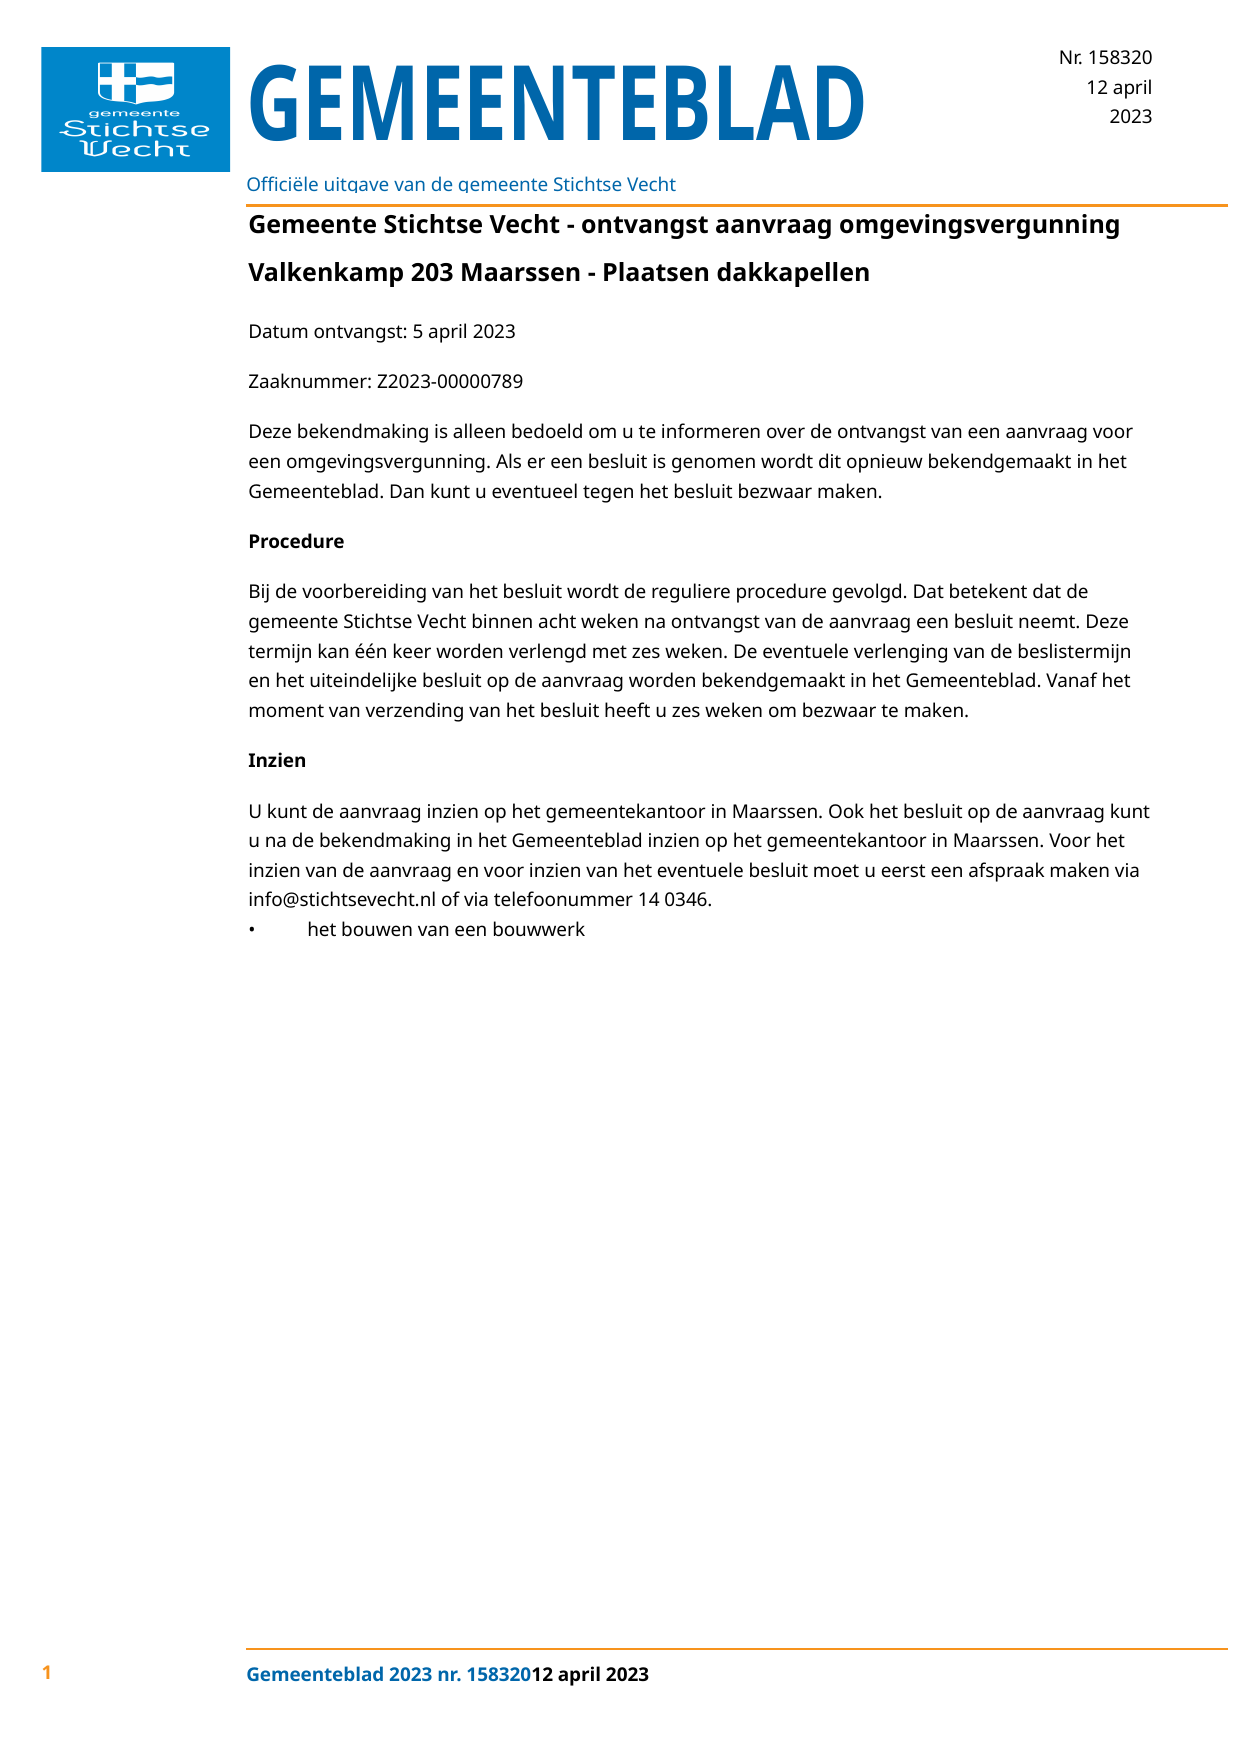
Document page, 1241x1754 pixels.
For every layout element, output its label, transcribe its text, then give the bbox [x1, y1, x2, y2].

text Procedure [248, 528, 1152, 554]
text Zaaknummer: Z2023-00000789 [248, 368, 1152, 394]
text Datum ontvangst: 5 april 2023 [248, 318, 1152, 344]
list het bouwen van een bouwwerk [248, 916, 1152, 942]
text Bij de voorbereiding van het besluit wordt de reguliere procedure gevolgd. Dat betekent dat de gemeente Stichtse Vecht binnen acht weken na ontvangst van de aanvraag een besluit neemt. Deze termijn kan één keer worden verlengd met zes weken. De eventuele verlenging van de beslistermijn en het uiteindelijke besluit op de aanvraag worden bekendgemaakt in het Gemeenteblad. Vanaf het moment van verzending van het besluit heeft u zes weken om bezwaar te maken. [248, 579, 1152, 723]
text Inzien [248, 747, 1152, 773]
text U kunt de aanvraag inzien op het gemeentekantoor in Maarssen. Ook het besluit op de aanvraag kunt u na de bekendmaking in het Gemeenteblad inzien op het gemeentekantoor in Maarssen. Voor het inzien van de aanvraag en voor inzien van het eventuele besluit moet u eerst een afspraak maken via info@stichtsevecht.nl of via telefoonummer 14 0346. [248, 798, 1152, 912]
text Deze bekendmaking is alleen bedoeld om u te informeren over de ontvangst van een aanvraag voor een omgevingsvergunning. Als er een besluit is genomen wordt dit opnieuw bekendgemaakt in het Gemeenteblad. Dan kunt u eventueel tegen het besluit bezwaar maken. [248, 419, 1152, 504]
picture [137, 63, 174, 103]
text Gemeente Stichtse Vecht - ontvangst aanvraag omgevingsvergunning Valkenkamp 203 Maarssen - Plaatsen dakkapellen [248, 207, 1152, 288]
picture [99, 63, 135, 101]
